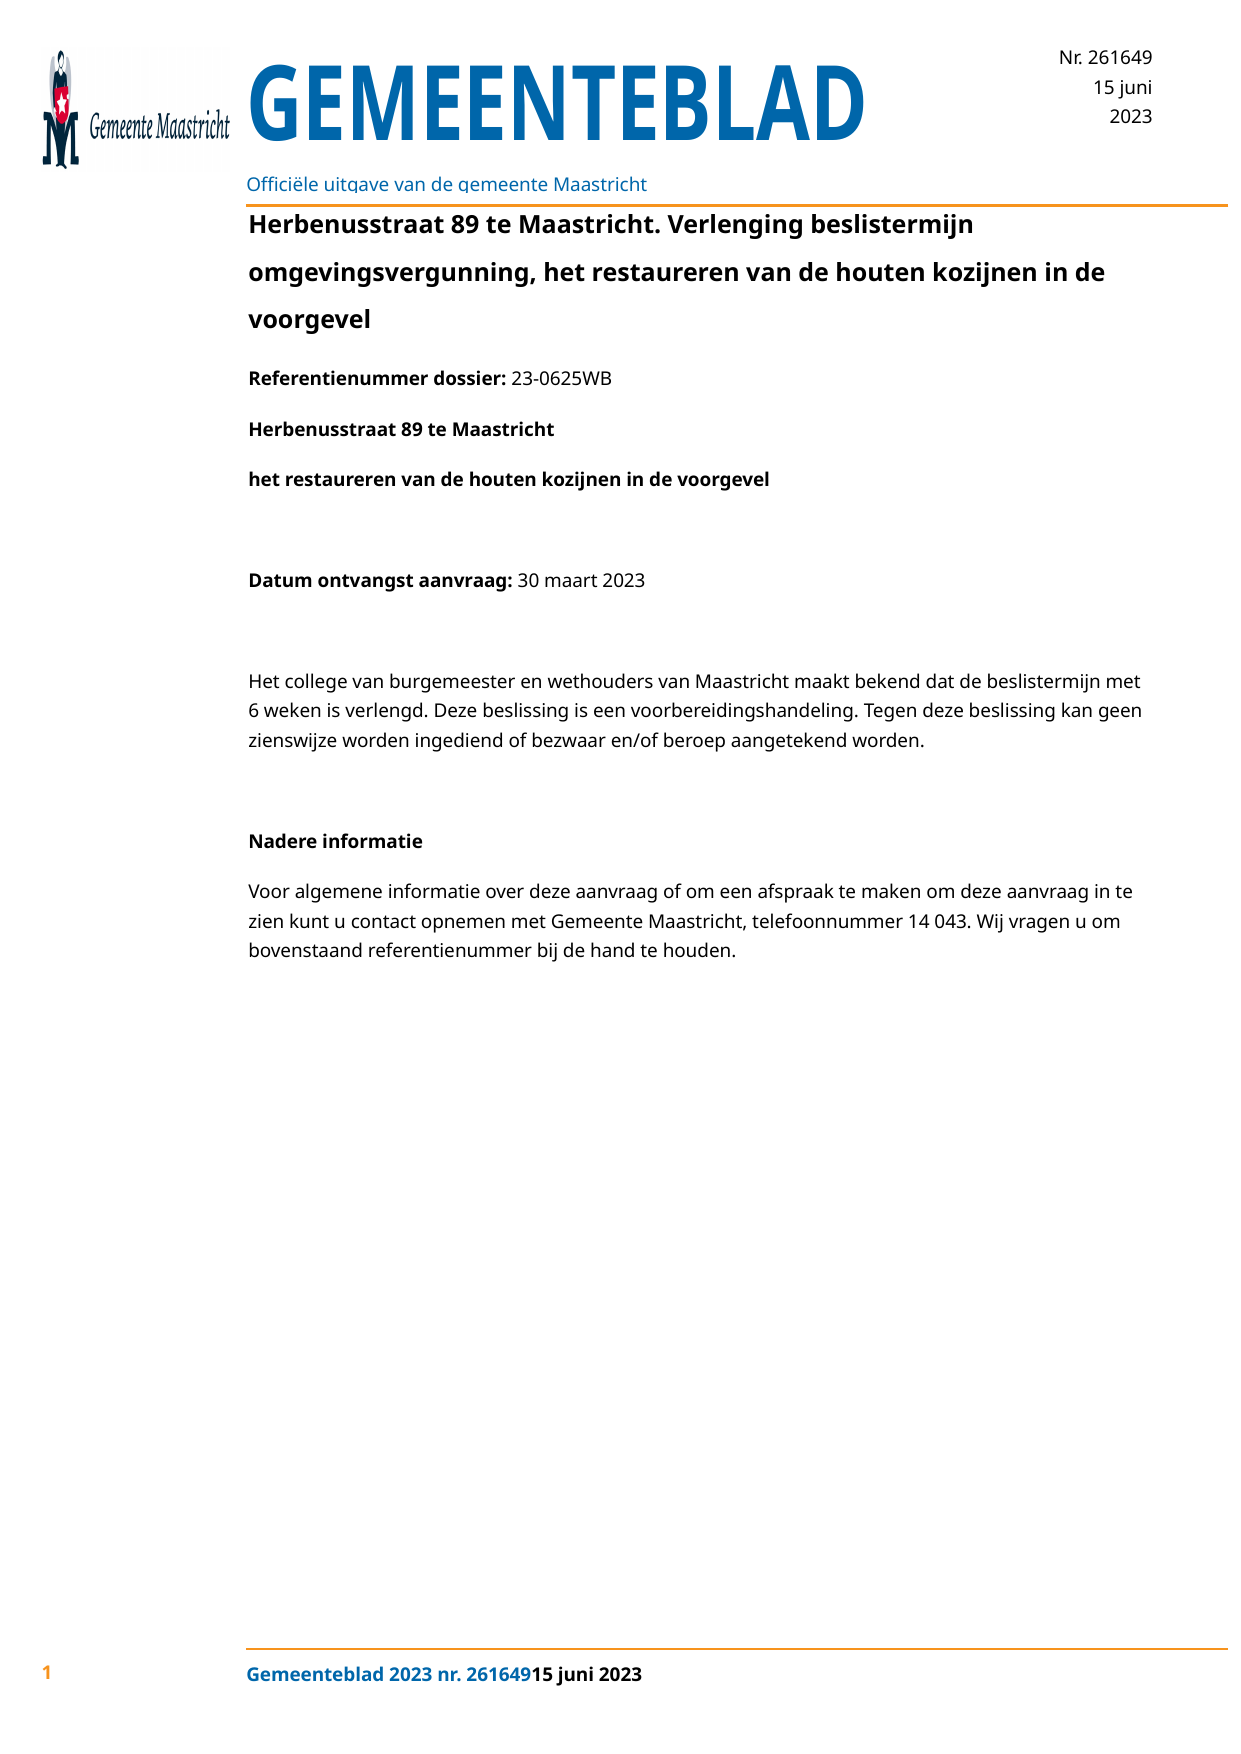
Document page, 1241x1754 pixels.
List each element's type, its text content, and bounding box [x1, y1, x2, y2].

text Datum ontvangst aanvraag: 30 maart 2023 [248, 567, 1152, 593]
text Herbenusstraat 89 te Maastricht [248, 416, 1152, 442]
picture [41, 47, 231, 172]
text Referentienummer dossier: 23-0625WB [248, 366, 1152, 391]
text Nadere informatie [248, 828, 1152, 854]
text Het college van burgemeester en wethouders van Maastricht maakt bekend dat de beslistermijn met 6 weken is verlengd. Deze beslissing is een voorbereidingshandeling. Tegen deze beslissing kan geen zienswijze worden ingediend of bezwaar en/of beroep aangetekend worden. [248, 668, 1152, 753]
text Voor algemene informatie over deze aanvraag of om een afspraak te maken om deze aanvraag in te zien kunt u contact opnemen met Gemeente Maastricht, telefoonnummer 14 043. Wij vragen u om bovenstaand referentienummer bij de hand te houden. [248, 878, 1152, 963]
text Herbenusstraat 89 te Maastricht. Verlenging beslistermijn omgevingsvergunning, het restaureren van de houten kozijnen in de voorgevel [248, 207, 1152, 336]
text het restaureren van de houten kozijnen in de voorgevel [248, 466, 1152, 492]
